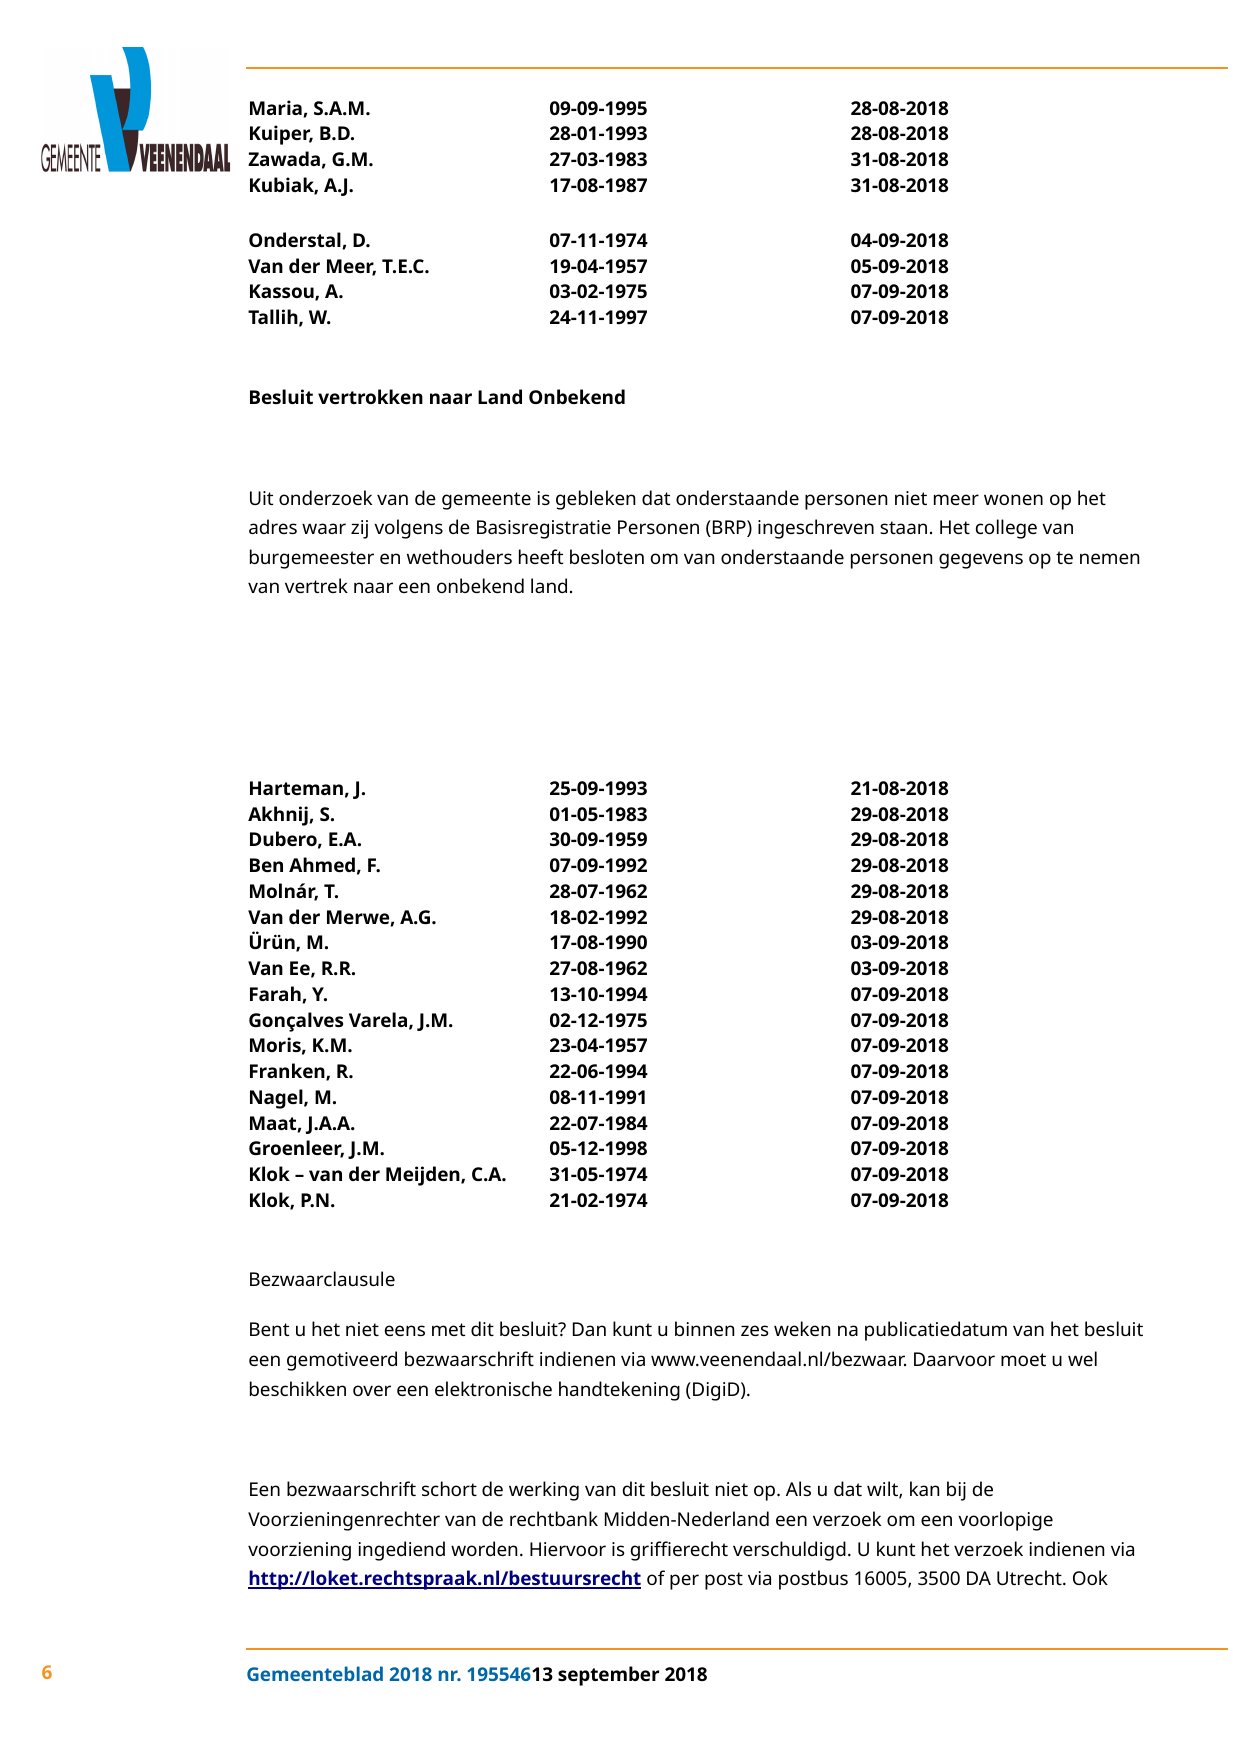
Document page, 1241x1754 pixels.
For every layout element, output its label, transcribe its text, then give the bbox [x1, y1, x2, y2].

table_cell Kuiper, B.D. [248, 121, 549, 146]
table_cell 07-11-1974 [549, 227, 850, 253]
table_cell Onderstal, D. [248, 227, 549, 253]
table_cell 17-08-1990 [549, 930, 850, 955]
table_cell 05-12-1998 [549, 1135, 850, 1161]
table_cell Klok – van der Meijden, C.A. [248, 1161, 549, 1187]
table_cell 07-09-2018 [850, 305, 1152, 330]
table_cell 07-09-2018 [850, 1135, 1152, 1161]
table_cell 03-09-2018 [850, 930, 1152, 955]
table_cell 28-01-1993 [549, 121, 850, 146]
table_cell 31-08-2018 [850, 146, 1152, 172]
table_cell 07-09-2018 [850, 1007, 1152, 1032]
table_cell 07-09-2018 [850, 1058, 1152, 1084]
table_cell 07-09-2018 [850, 1084, 1152, 1110]
table_cell Akhnij, S. [248, 801, 549, 827]
table_cell Kubiak, A.J. [248, 172, 549, 227]
table_cell 05-09-2018 [850, 253, 1152, 279]
table_cell 29-08-2018 [850, 801, 1152, 827]
table_cell 09-09-1995 [549, 95, 850, 121]
table_cell 19-04-1957 [549, 253, 850, 279]
table_cell Maria, S.A.M. [248, 95, 549, 121]
table_cell 04-09-2018 [850, 227, 1152, 253]
table_header 25-09-1993 [549, 775, 850, 801]
table_cell 13-10-1994 [549, 981, 850, 1007]
table_cell 22-07-1984 [549, 1110, 850, 1135]
table_cell 23-04-1957 [549, 1033, 850, 1058]
table_cell Ben Ahmed, F. [248, 853, 549, 878]
picture [41, 47, 130, 172]
table_cell 30-09-1959 [549, 827, 850, 852]
text Besluit vertrokken naar Land Onbekend [248, 384, 1152, 409]
table_cell Nagel, M. [248, 1084, 549, 1110]
table_cell Franken, R. [248, 1058, 549, 1084]
table_cell Klok, P.N. [248, 1187, 549, 1213]
table_cell 18-02-1992 [549, 904, 850, 929]
table_cell 08-11-1991 [549, 1084, 850, 1110]
text Bezwaarclausule [248, 1266, 1152, 1292]
table_cell 31-05-1974 [549, 1161, 850, 1187]
picture [123, 47, 231, 172]
table_cell 07-09-2018 [850, 279, 1152, 304]
table_cell Farah, Y. [248, 981, 549, 1007]
table_cell 28-08-2018 [850, 95, 1152, 121]
table_cell 29-08-2018 [850, 853, 1152, 878]
table_cell Maat, J.A.A. [248, 1110, 549, 1135]
table_cell 27-03-1983 [549, 146, 850, 172]
table_cell 03-09-2018 [850, 955, 1152, 981]
table_cell 24-11-1997 [549, 305, 850, 330]
table_cell 21-02-1974 [549, 1187, 850, 1213]
table_cell Gonçalves Varela, J.M. [248, 1007, 549, 1032]
table_cell 07-09-2018 [850, 1110, 1152, 1135]
table_cell Groenleer, J.M. [248, 1135, 549, 1161]
table_cell Tallih, W. [248, 305, 549, 330]
table_cell Zawada, G.M. [248, 146, 549, 172]
table_cell 07-09-2018 [850, 1187, 1152, 1213]
table_cell Molnár, T. [248, 878, 549, 904]
table_header Harteman, J. [248, 775, 549, 801]
table_cell 29-08-2018 [850, 904, 1152, 929]
table_cell Van der Meer, T.E.C. [248, 253, 549, 279]
table_cell Ürün, M. [248, 930, 549, 955]
table_cell Moris, K.M. [248, 1033, 549, 1058]
table_cell 01-05-1983 [549, 801, 850, 827]
table_cell 07-09-2018 [850, 981, 1152, 1007]
table_cell Van der Merwe, A.G. [248, 904, 549, 929]
text Een bezwaarschrift schort de werking van dit besluit niet op. Als u dat wilt, kan bij de Voorzieningenrechter van de rechtbank Midden-Nederland een verzoek om een voorlopige voorziening ingediend worden. Hiervoor is griffierecht verschuldigd. U kunt het verzoek indienen via http://loket.rechtspraak.nl/bestuursrecht of per post via postbus 16005, 3500 DA Utrecht. Ook [248, 1477, 1152, 1591]
text Uit onderzoek van de gemeente is gebleken dat onderstaande personen niet meer wonen op het adres waar zij volgens de Basisregistratie Personen (BRP) ingeschreven staan. Het college van burgemeester en wethouders heeft besloten om van onderstaande personen gegevens op te nemen van vertrek naar een onbekend land. [248, 485, 1152, 599]
table_cell 27-08-1962 [549, 955, 850, 981]
table_cell 02-12-1975 [549, 1007, 850, 1032]
table_cell 31-08-2018 [850, 172, 1152, 227]
table_cell Kassou, A. [248, 279, 549, 304]
text Bent u het niet eens met dit besluit? Dan kunt u binnen zes weken na publicatiedatum van het besluit een gemotiveerd bezwaarschrift indienen via www.veenendaal.nl/bezwaar. Daarvoor moet u wel beschikken over een elektronische handtekening (DigiD). [248, 1317, 1152, 1402]
table_cell Dubero, E.A. [248, 827, 549, 852]
table_cell 07-09-2018 [850, 1033, 1152, 1058]
table_cell 03-02-1975 [549, 279, 850, 304]
table_cell 07-09-2018 [850, 1161, 1152, 1187]
table_cell Van Ee, R.R. [248, 955, 549, 981]
table_cell 29-08-2018 [850, 827, 1152, 852]
table_cell 17-08-1987 [549, 172, 850, 227]
table_cell 28-07-1962 [549, 878, 850, 904]
table_cell 07-09-1992 [549, 853, 850, 878]
table_header 21-08-2018 [850, 775, 1152, 801]
table_cell 29-08-2018 [850, 878, 1152, 904]
table_cell 22-06-1994 [549, 1058, 850, 1084]
table_cell 28-08-2018 [850, 121, 1152, 146]
